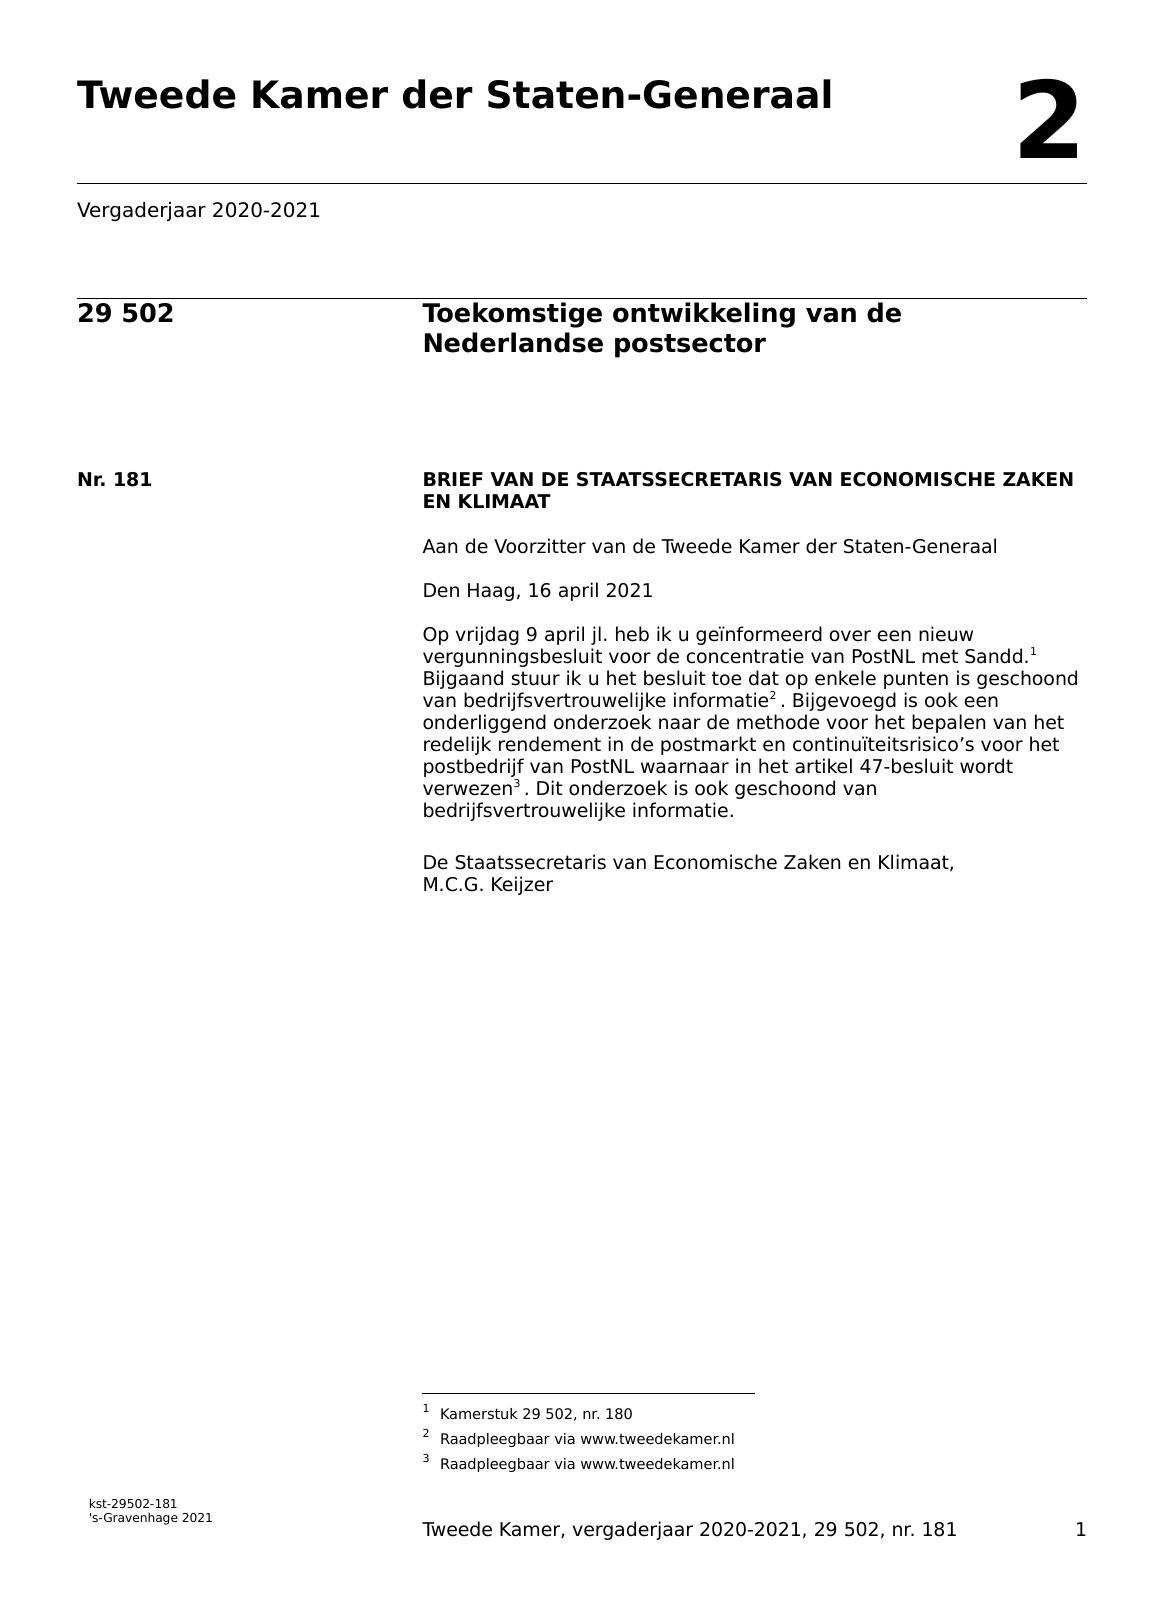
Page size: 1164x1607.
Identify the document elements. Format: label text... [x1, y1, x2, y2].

table_cell Vergaderjaar 2020-2021 [77, 184, 1087, 298]
text Den Haag, 16 april 2021 [422, 580, 1087, 602]
text 's-Gravenhage 2021 [88, 1511, 323, 1525]
text De Staatssecretaris van Economische Zaken en Klimaat, M.C.G. Keijzer [422, 852, 1087, 896]
text Op vrijdag 9 april jl. heb ik u geïnformeerd over een nieuw vergunningsbesluit voor de concentratie van PostNL met Sandd. Bijgaand stuur ik u het besluit toe dat op enkele punten is geschoond van bedrijfsvertrouwelijke informatie. Bijgevoegd is ook een onderliggend onderzoek naar de methode voor het bepalen van het redelijk rendement in de postmarkt en continuïteitsrisico’s voor het postbedrijf van PostNL waarnaar in het artikel 47-besluit wordt verwezen. Dit onderzoek is ook geschoond van bedrijfsvertrouwelijke informatie. [422, 624, 1087, 822]
text Aan de Voorzitter van de Tweede Kamer der Staten-Generaal [422, 536, 1087, 557]
text Raadpleegbaar via www.tweedekamer.nl [422, 1452, 1087, 1474]
text Kamerstuk 29 502, nr. 180 [422, 1402, 1087, 1424]
subtitle 29 502 Toekomstige ontwikkeling van de Nederlandse postsector [77, 299, 1087, 358]
table_header 2 [886, 59, 1087, 183]
subtitle Nr. 181 BRIEF VAN DE STAATSSECRETARIS VAN ECONOMISCHE ZAKEN EN KLIMAAT [77, 469, 1087, 513]
text Raadpleegbaar via www.tweedekamer.nl [422, 1427, 1087, 1449]
text kst-29502-181 [88, 1497, 323, 1511]
table_header Tweede Kamer der Staten-Generaal [77, 59, 886, 183]
